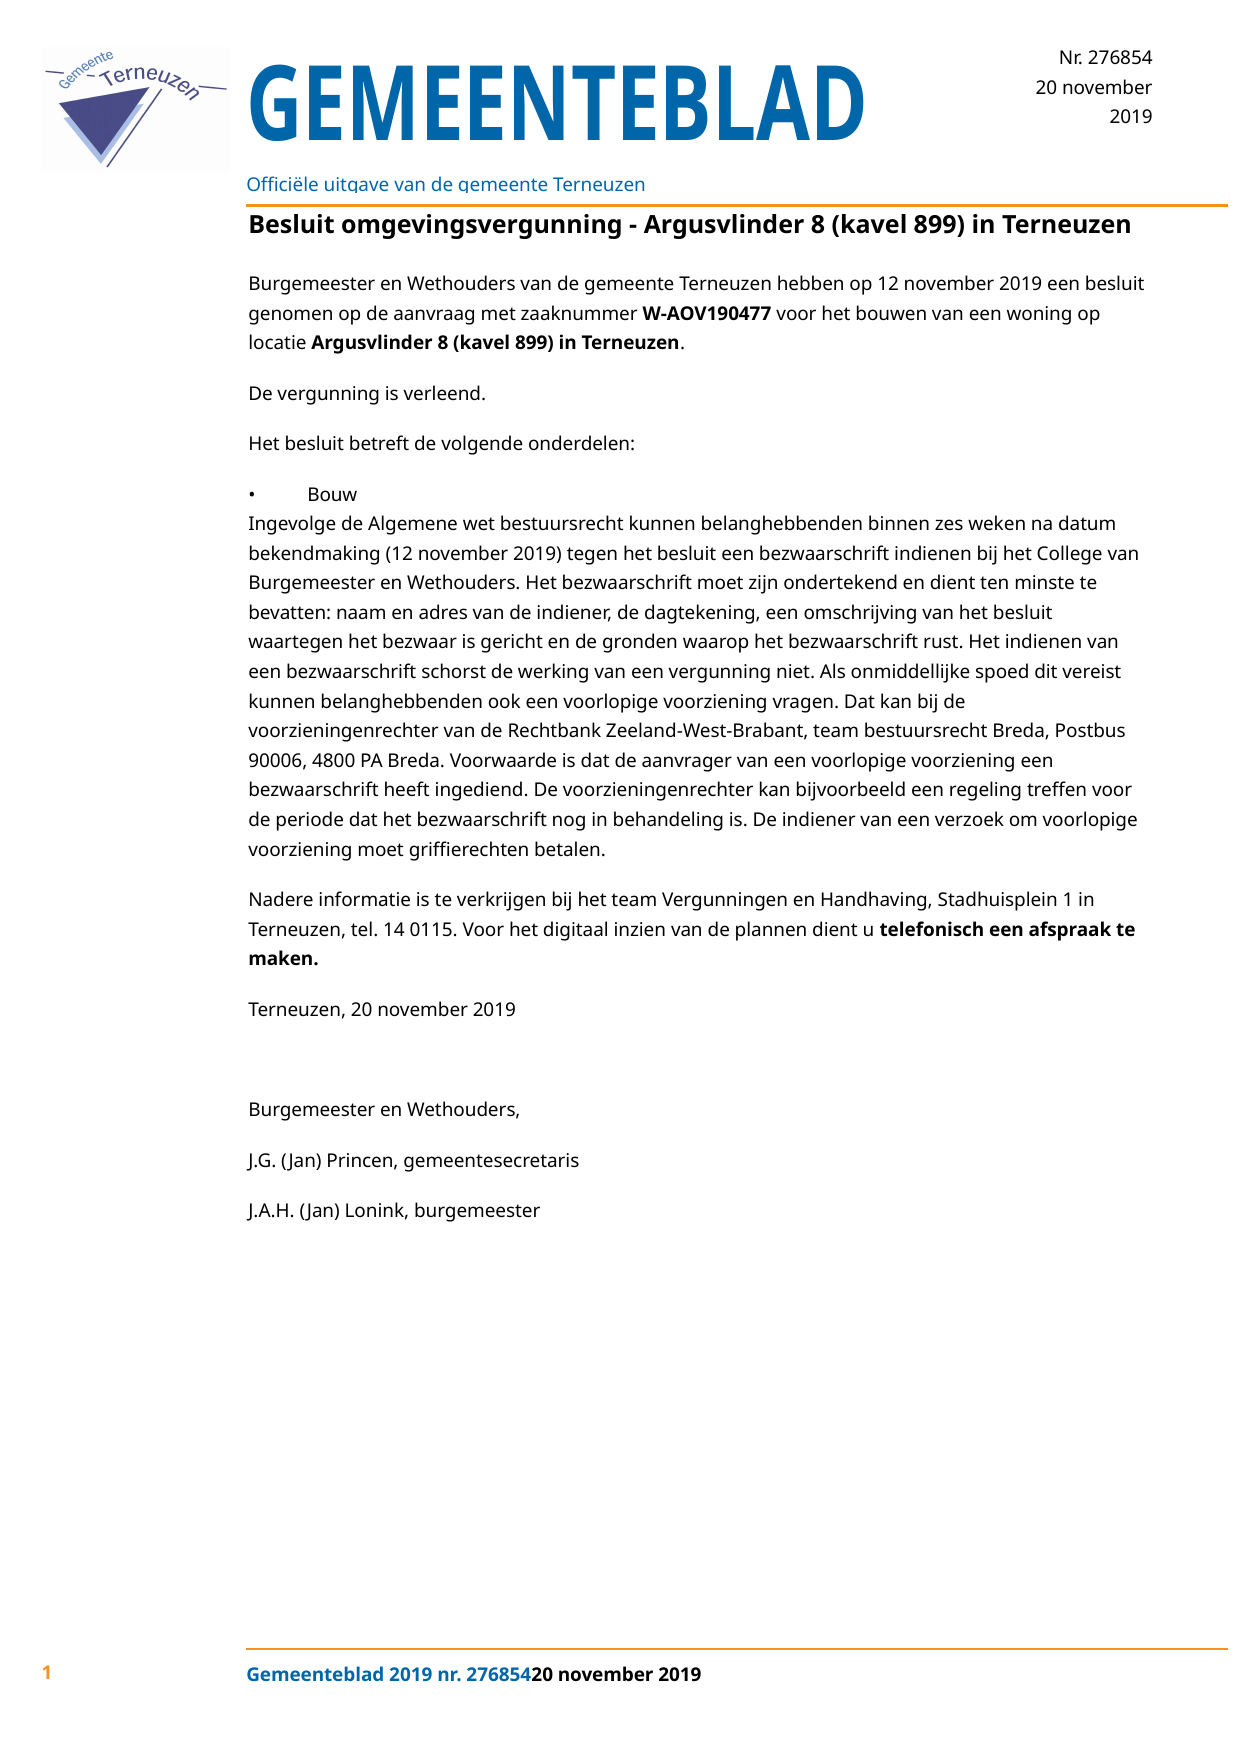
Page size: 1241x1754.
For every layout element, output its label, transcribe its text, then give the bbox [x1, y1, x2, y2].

text De vergunning is verleend. [248, 380, 1152, 406]
text Burgemeester en Wethouders, [248, 1097, 1152, 1122]
text Terneuzen, 20 november 2019 [248, 996, 1152, 1021]
text Ingevolge de Algemene wet bestuursrecht kunnen belanghebbenden binnen zes weken na datum bekendmaking (12 november 2019) tegen het besluit een bezwaarschrift indienen bij het College van Burgemeester en Wethouders. Het bezwaarschrift moet zijn ondertekend en dient ten minste te bevatten: naam en adres van de indiener, de dagtekening, een omschrijving van het besluit waartegen het bezwaar is gericht en de gronden waarop het bezwaarschrift rust. Het indienen van een bezwaarschrift schorst de werking van een vergunning niet. Als onmiddellijke spoed dit vereist kunnen belanghebbenden ook een voorlopige voorziening vragen. Dat kan bij de voorzieningenrechter van de Rechtbank Zeeland-West-Brabant, team bestuursrecht Breda, Postbus 90006, 4800 PA Breda. Voorwaarde is dat de aanvrager van een voorlopige voorziening een bezwaarschrift heeft ingediend. De voorzieningenrechter kan bijvoorbeeld een regeling treffen voor de periode dat het bezwaarschrift nog in behandeling is. De indiener van een verzoek om voorlopige voorziening moet griffierechten betalen. [248, 510, 1152, 861]
picture [41, 47, 231, 172]
text Nadere informatie is te verkrijgen bij het team Vergunningen en Handhaving, Stadhuisplein 1 in Terneuzen, tel. 14 0115. Voor het digitaal inzien van de plannen dient u telefonisch een afspraak te maken. [248, 886, 1152, 971]
list Bouw [248, 481, 1152, 506]
text Besluit omgevingsvergunning - Argusvlinder 8 (kavel 899) in Terneuzen [248, 207, 1152, 241]
text J.A.H. (Jan) Lonink, burgemeester [248, 1197, 1152, 1223]
text J.G. (Jan) Princen, gemeentesecretaris [248, 1147, 1152, 1173]
text Het besluit betreft de volgende onderdelen: [248, 430, 1152, 456]
text Burgemeester en Wethouders van de gemeente Terneuzen hebben op 12 november 2019 een besluit genomen op de aanvraag met zaaknummer W-AOV190477 voor het bouwen van een woning op locatie Argusvlinder 8 (kavel 899) in Terneuzen. [248, 270, 1152, 355]
